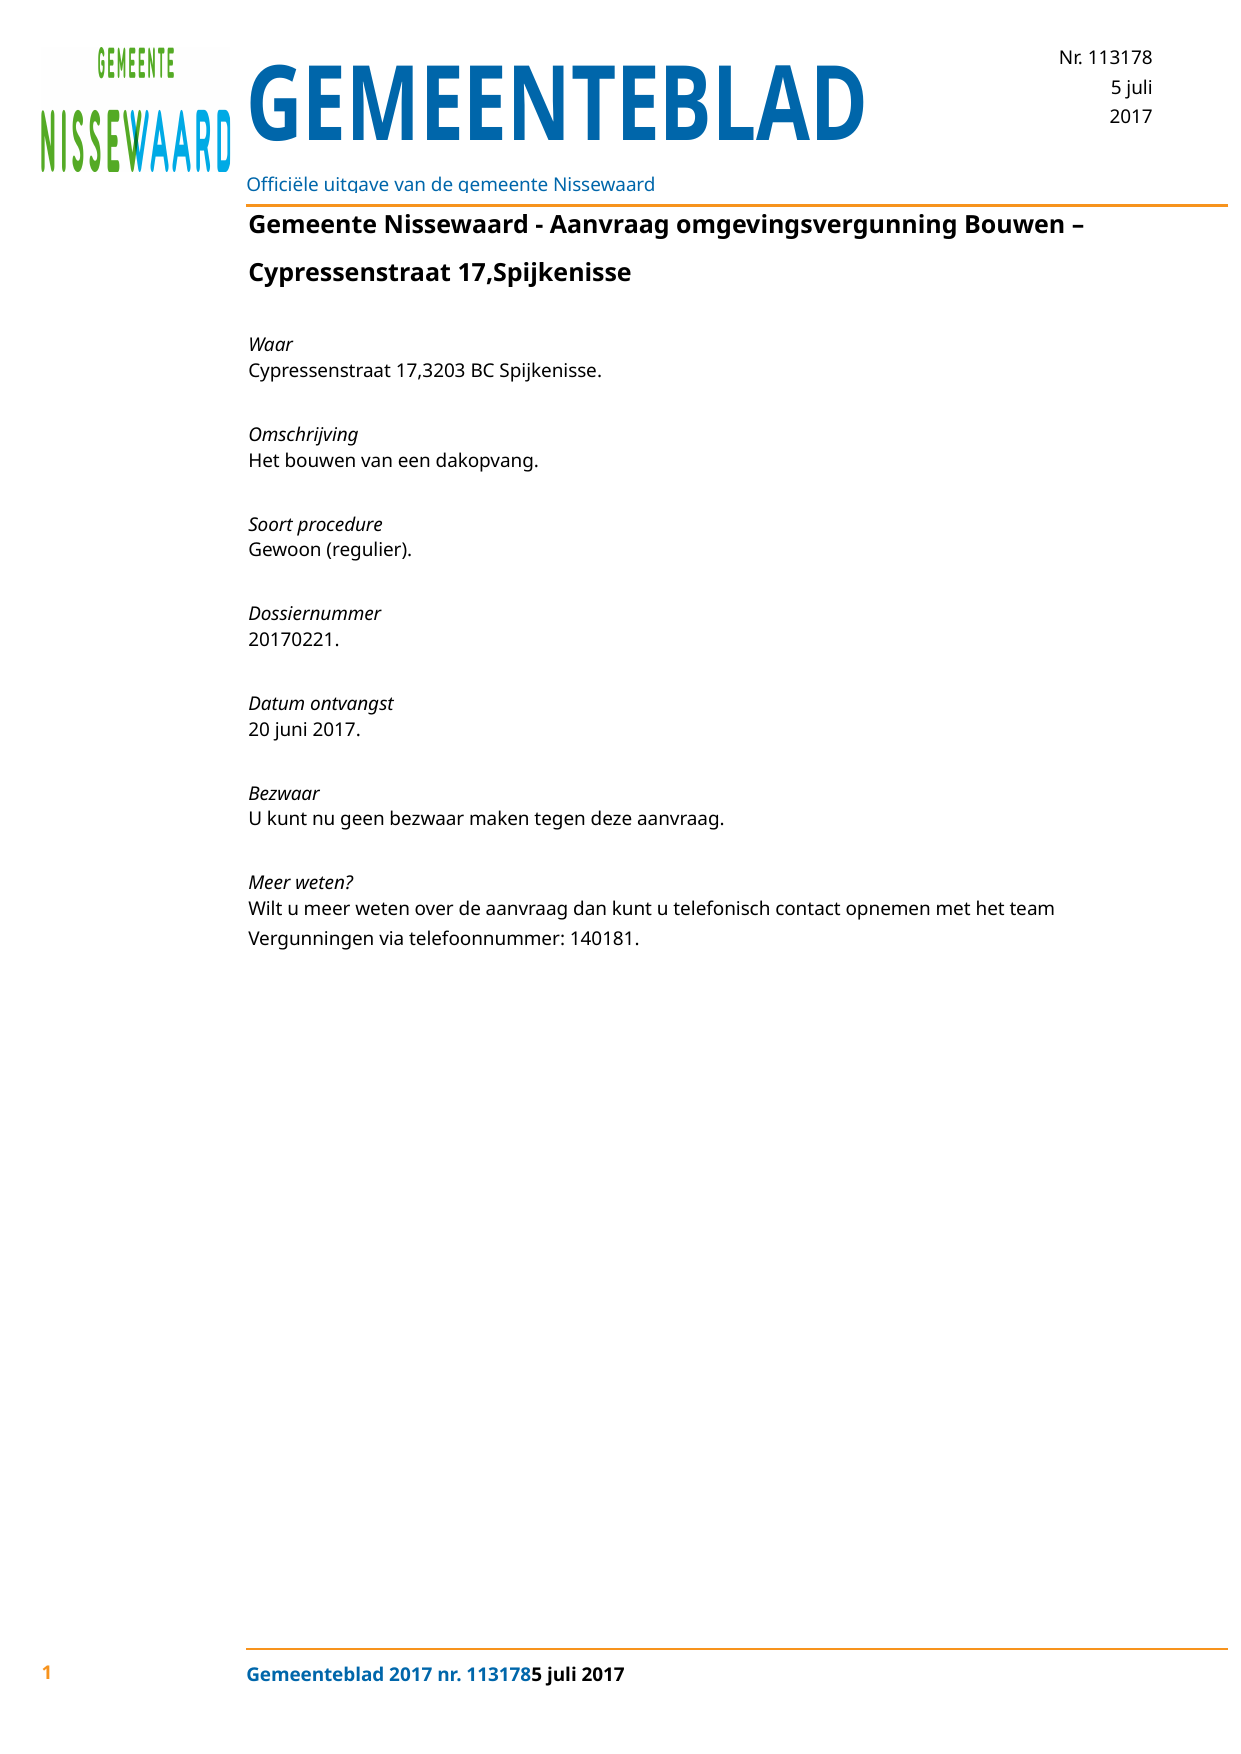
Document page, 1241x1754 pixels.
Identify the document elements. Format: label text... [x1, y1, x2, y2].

picture [154, 157, 165, 172]
text Bezwaar [248, 780, 1152, 806]
text Gemeente Nissewaard - Aanvraag omgevingsvergunning Bouwen – Cypressenstraat 17,Spijkenisse [248, 207, 1152, 288]
text Datum ontvangst [248, 690, 1152, 716]
text Dossiernummer [248, 601, 1152, 626]
picture [200, 151, 206, 172]
text 20 juni 2017. [248, 716, 1152, 742]
text Soort procedure [248, 511, 1152, 537]
text Wilt u meer weten over de aanvraag dan kunt u telefonisch contact opnemen met het team Vergunningen via telefoonnummer: 140181. [248, 895, 1152, 951]
picture [222, 122, 227, 160]
text Meer weten? [248, 869, 1152, 895]
text 20170221. [248, 626, 1152, 652]
text U kunt nu geen bezwaar maken tegen deze aanvraag. [248, 806, 1152, 831]
text Waar [248, 331, 1152, 357]
picture [41, 47, 231, 172]
text Het bouwen van een dakopvang. [248, 447, 1152, 473]
picture [176, 157, 187, 172]
picture [201, 122, 206, 138]
text Omschrijving [248, 421, 1152, 447]
text Gewoon (regulier). [248, 537, 1152, 562]
text Cypressenstraat 17,3203 BC Spijkenisse. [248, 357, 1152, 383]
